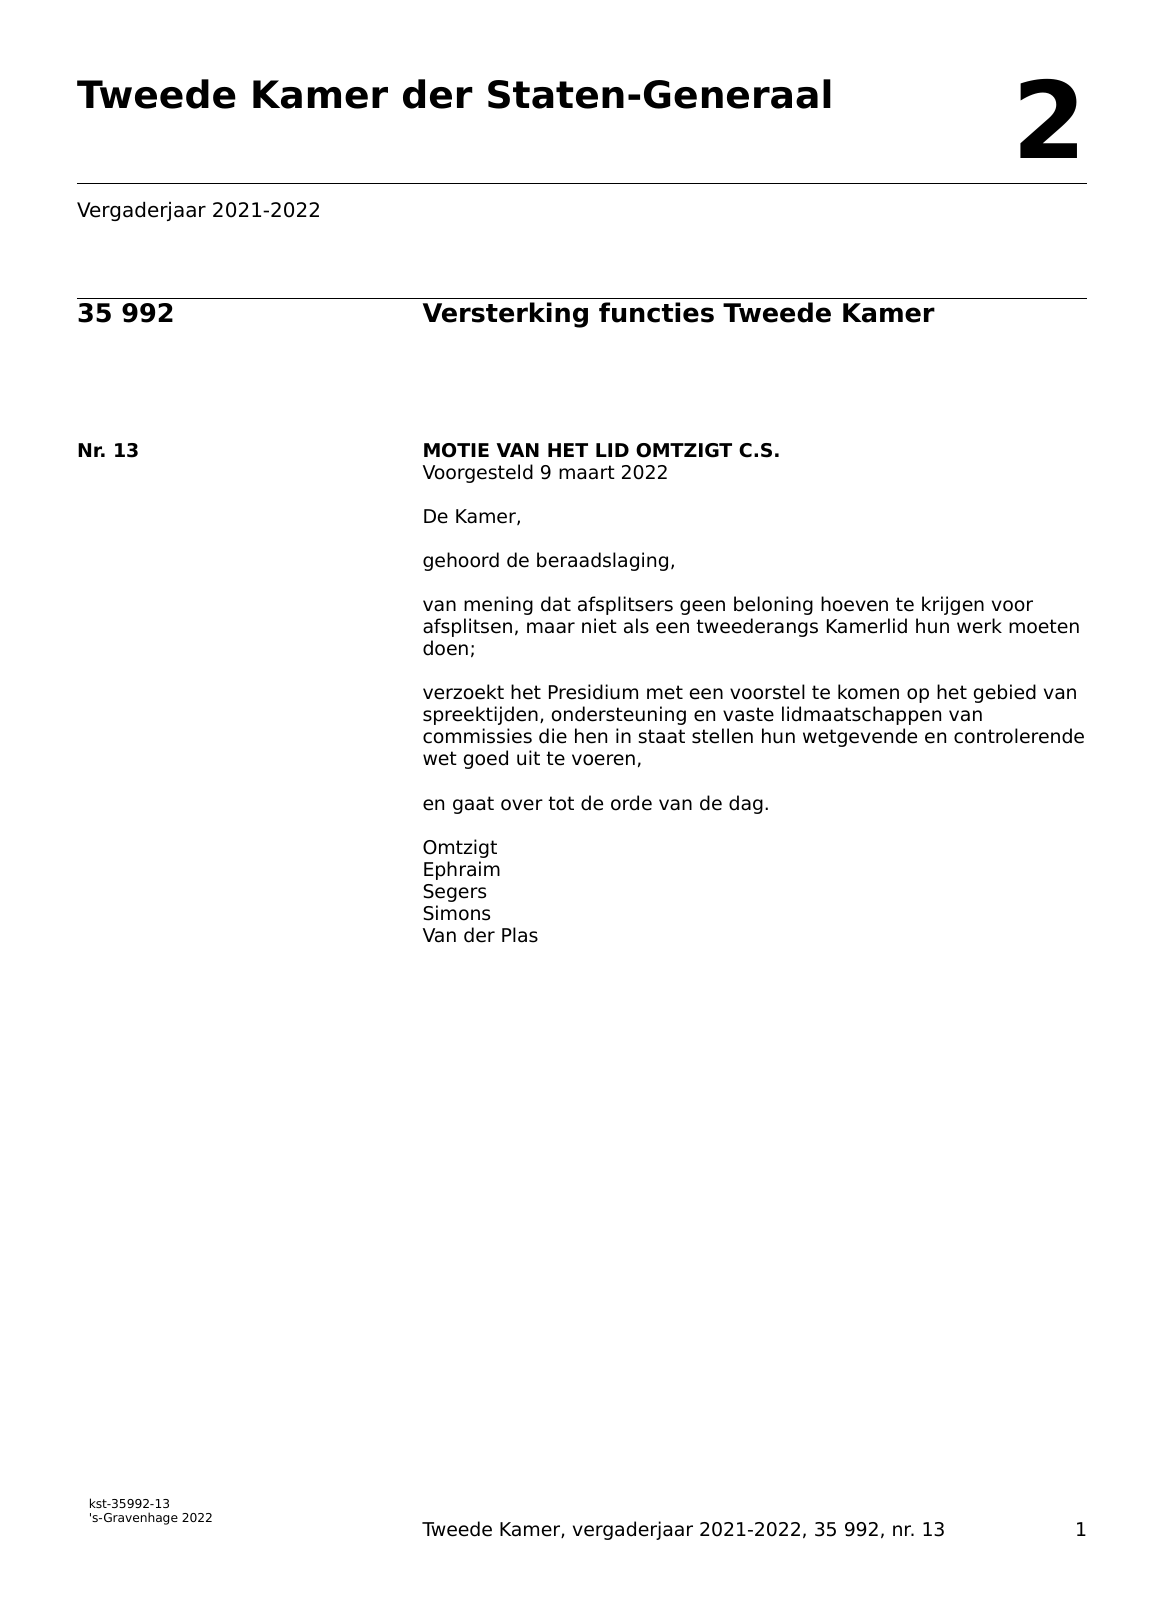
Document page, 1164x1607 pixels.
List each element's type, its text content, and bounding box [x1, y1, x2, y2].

table_header Tweede Kamer der Staten-Generaal [77, 59, 886, 183]
text Voorgesteld 9 maart 2022 [422, 462, 1087, 484]
text 's-Gravenhage 2022 [88, 1511, 323, 1525]
text verzoekt het Presidium met een voorstel te komen op het gebied van spreektijden, ondersteuning en vaste lidmaatschappen van commissies die hen in staat stellen hun wetgevende en controlerende wet goed uit te voeren, [422, 682, 1087, 770]
text en gaat over tot de orde van de dag. [422, 792, 1087, 814]
table_header 2 [886, 59, 1087, 183]
text Omtzigt [422, 837, 1087, 858]
text Ephraim [422, 858, 1087, 881]
text De Kamer, [422, 506, 1087, 528]
text van mening dat afsplitsers geen beloning hoeven te krijgen voor afsplitsen, maar niet als een tweederangs Kamerlid hun werk moeten doen; [422, 594, 1087, 660]
text Segers [422, 881, 1087, 902]
text Simons [422, 902, 1087, 924]
table_cell Vergaderjaar 2021-2022 [77, 184, 1087, 298]
text Van der Plas [422, 924, 1087, 946]
subtitle Nr. 13 MOTIE VAN HET LID OMTZIGT C.S. [77, 440, 1087, 462]
subtitle 35 992 Versterking functies Tweede Kamer [77, 299, 1087, 329]
text gehoord de beraadslaging, [422, 550, 1087, 572]
text kst-35992-13 [88, 1497, 323, 1511]
